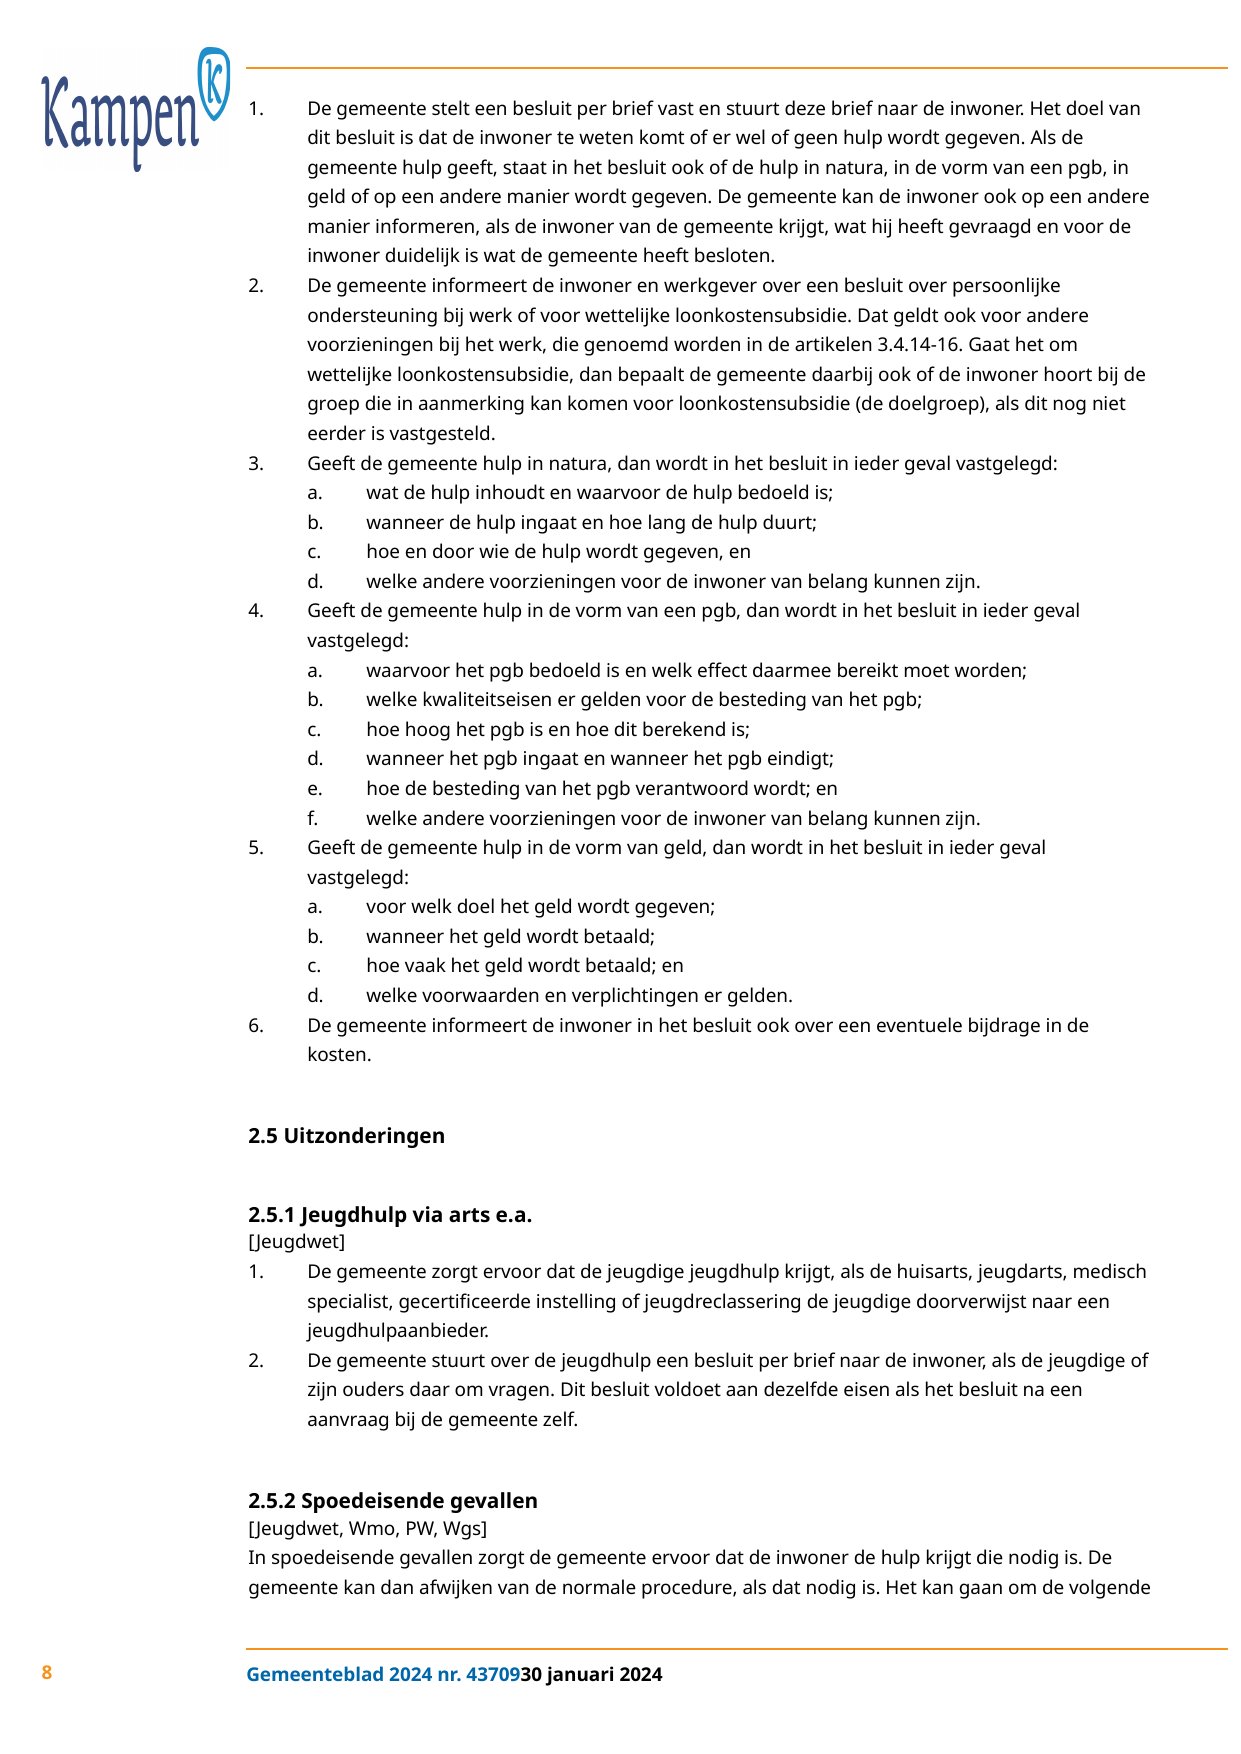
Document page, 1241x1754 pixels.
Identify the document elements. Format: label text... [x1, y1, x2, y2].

list welke voorwaarden en verplichtingen er gelden. [307, 982, 1152, 1008]
list De gemeente stuurt over de jeugdhulp een besluit per brief naar de inwoner, als de jeugdige of zijn ouders daar om vragen. Dit besluit voldoet aan dezelfde eisen als het besluit na een aanvraag bij de gemeente zelf. [248, 1347, 1152, 1432]
list waarvoor het pgb bedoeld is en welk effect daarmee bereikt moet worden; [307, 657, 1152, 683]
list hoe vaak het geld wordt betaald; en [307, 953, 1152, 978]
list wanneer het geld wordt betaald; [307, 923, 1152, 949]
list De gemeente informeert de inwoner en werkgever over een besluit over persoonlijke ondersteuning bij werk of voor wettelijke loonkostensubsidie. Dat geldt ook voor andere voorzieningen bij het werk, die genoemd worden in de artikelen 3.4.14-16. Gaat het om wettelijke loonkostensubsidie, dan bepaalt de gemeente daarbij ook of de inwoner hoort bij de groep die in aanmerking kan komen voor loonkostensubsidie (de doelgroep), als dit nog niet eerder is vastgesteld. [248, 272, 1152, 446]
list De gemeente informeert de inwoner in het besluit ook over een eventuele bijdrage in de kosten. [248, 1012, 1152, 1067]
list wat de hulp inhoudt en waarvoor de hulp bedoeld is; [307, 479, 1152, 505]
text 2.5 Uitzonderingen [248, 1121, 1152, 1150]
list hoe de besteding van het pgb verantwoord wordt; en [307, 775, 1152, 801]
list welke kwaliteitseisen er gelden voor de besteding van het pgb; [307, 686, 1152, 712]
list Geeft de gemeente hulp in de vorm van geld, dan wordt in het besluit in ieder geval vastgelegd: [248, 834, 1152, 890]
text In spoedeisende gevallen zorgt de gemeente ervoor dat de inwoner de hulp krijgt die nodig is. De gemeente kan dan afwijken van de normale procedure, als dat nodig is. Het kan gaan om de volgende [248, 1544, 1152, 1599]
list wanneer het pgb ingaat en wanneer het pgb eindigt; [307, 746, 1152, 771]
text 2.5.2 Spoedeisende gevallen [248, 1486, 1152, 1515]
list welke andere voorzieningen voor de inwoner van belang kunnen zijn. [307, 568, 1152, 594]
list De gemeente stelt een besluit per brief vast en stuurt deze brief naar de inwoner. Het doel van dit besluit is dat de inwoner te weten komt of er wel of geen hulp wordt gegeven. Als de gemeente hulp geeft, staat in het besluit ook of de hulp in natura, in de vorm van een pgb, in geld of op een andere manier wordt gegeven. De gemeente kan de inwoner ook op een andere manier informeren, als de inwoner van de gemeente krijgt, wat hij heeft gevraagd en voor de inwoner duidelijk is wat de gemeente heeft besloten. [248, 95, 1152, 268]
list hoe hoog het pgb is en hoe dit berekend is; [307, 716, 1152, 742]
text 2.5.1 Jeugdhulp via arts e.a. [248, 1200, 1152, 1229]
text [Jeugdwet] [248, 1229, 1152, 1254]
list hoe en door wie de hulp wordt gegeven, en [307, 538, 1152, 564]
list Geeft de gemeente hulp in natura, dan wordt in het besluit in ieder geval vastgelegd: [248, 450, 1152, 476]
list De gemeente zorgt ervoor dat de jeugdige jeugdhulp krijgt, als de huisarts, jeugdarts, medisch specialist, gecertificeerde instelling of jeugdreclassering de jeugdige doorverwijst naar een jeugdhulpaanbieder. [248, 1258, 1152, 1343]
list Geeft de gemeente hulp in de vorm van een pgb, dan wordt in het besluit in ieder geval vastgelegd: [248, 598, 1152, 653]
text [Jeugdwet, Wmo, PW, Wgs] [248, 1515, 1152, 1540]
list voor welk doel het geld wordt gegeven; [307, 893, 1152, 919]
list wanneer de hulp ingaat en hoe lang de hulp duurt; [307, 509, 1152, 535]
list welke andere voorzieningen voor de inwoner van belang kunnen zijn. [307, 805, 1152, 831]
picture [41, 47, 231, 172]
